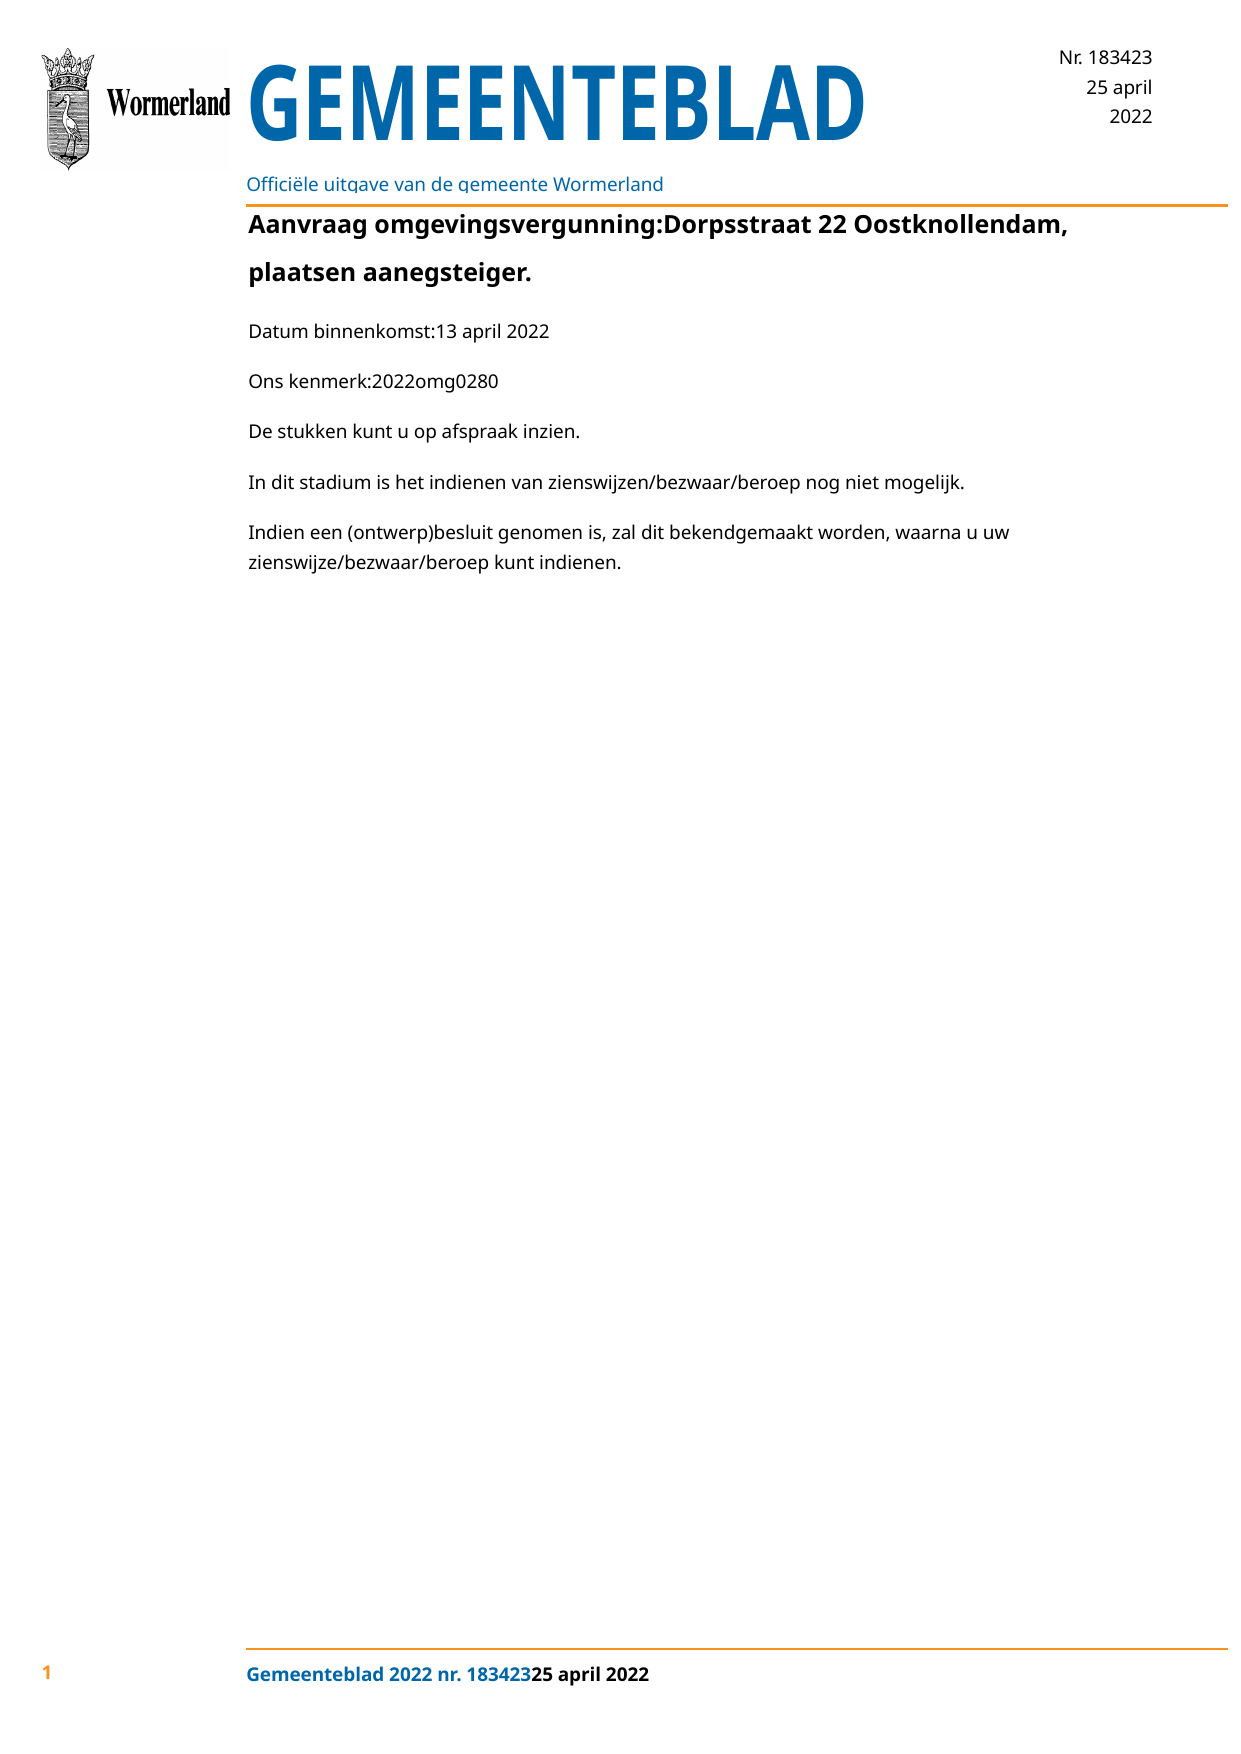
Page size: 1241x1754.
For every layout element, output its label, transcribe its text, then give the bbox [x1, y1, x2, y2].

text Aanvraag omgevingsvergunning:Dorpsstraat 22 Oostknollendam, plaatsen aanegsteiger. [248, 207, 1152, 288]
text De stukken kunt u op afspraak inzien. [248, 419, 1152, 444]
text Indien een (ontwerp)besluit genomen is, zal dit bekendgemaakt worden, waarna u uw zienswijze/bezwaar/beroep kunt indienen. [248, 519, 1152, 575]
text In dit stadium is het indienen van zienswijzen/bezwaar/beroep nog niet mogelijk. [248, 469, 1152, 495]
text Ons kenmerk:2022omg0280 [248, 368, 1152, 394]
picture [41, 47, 231, 172]
text Datum binnenkomst:13 april 2022 [248, 318, 1152, 344]
